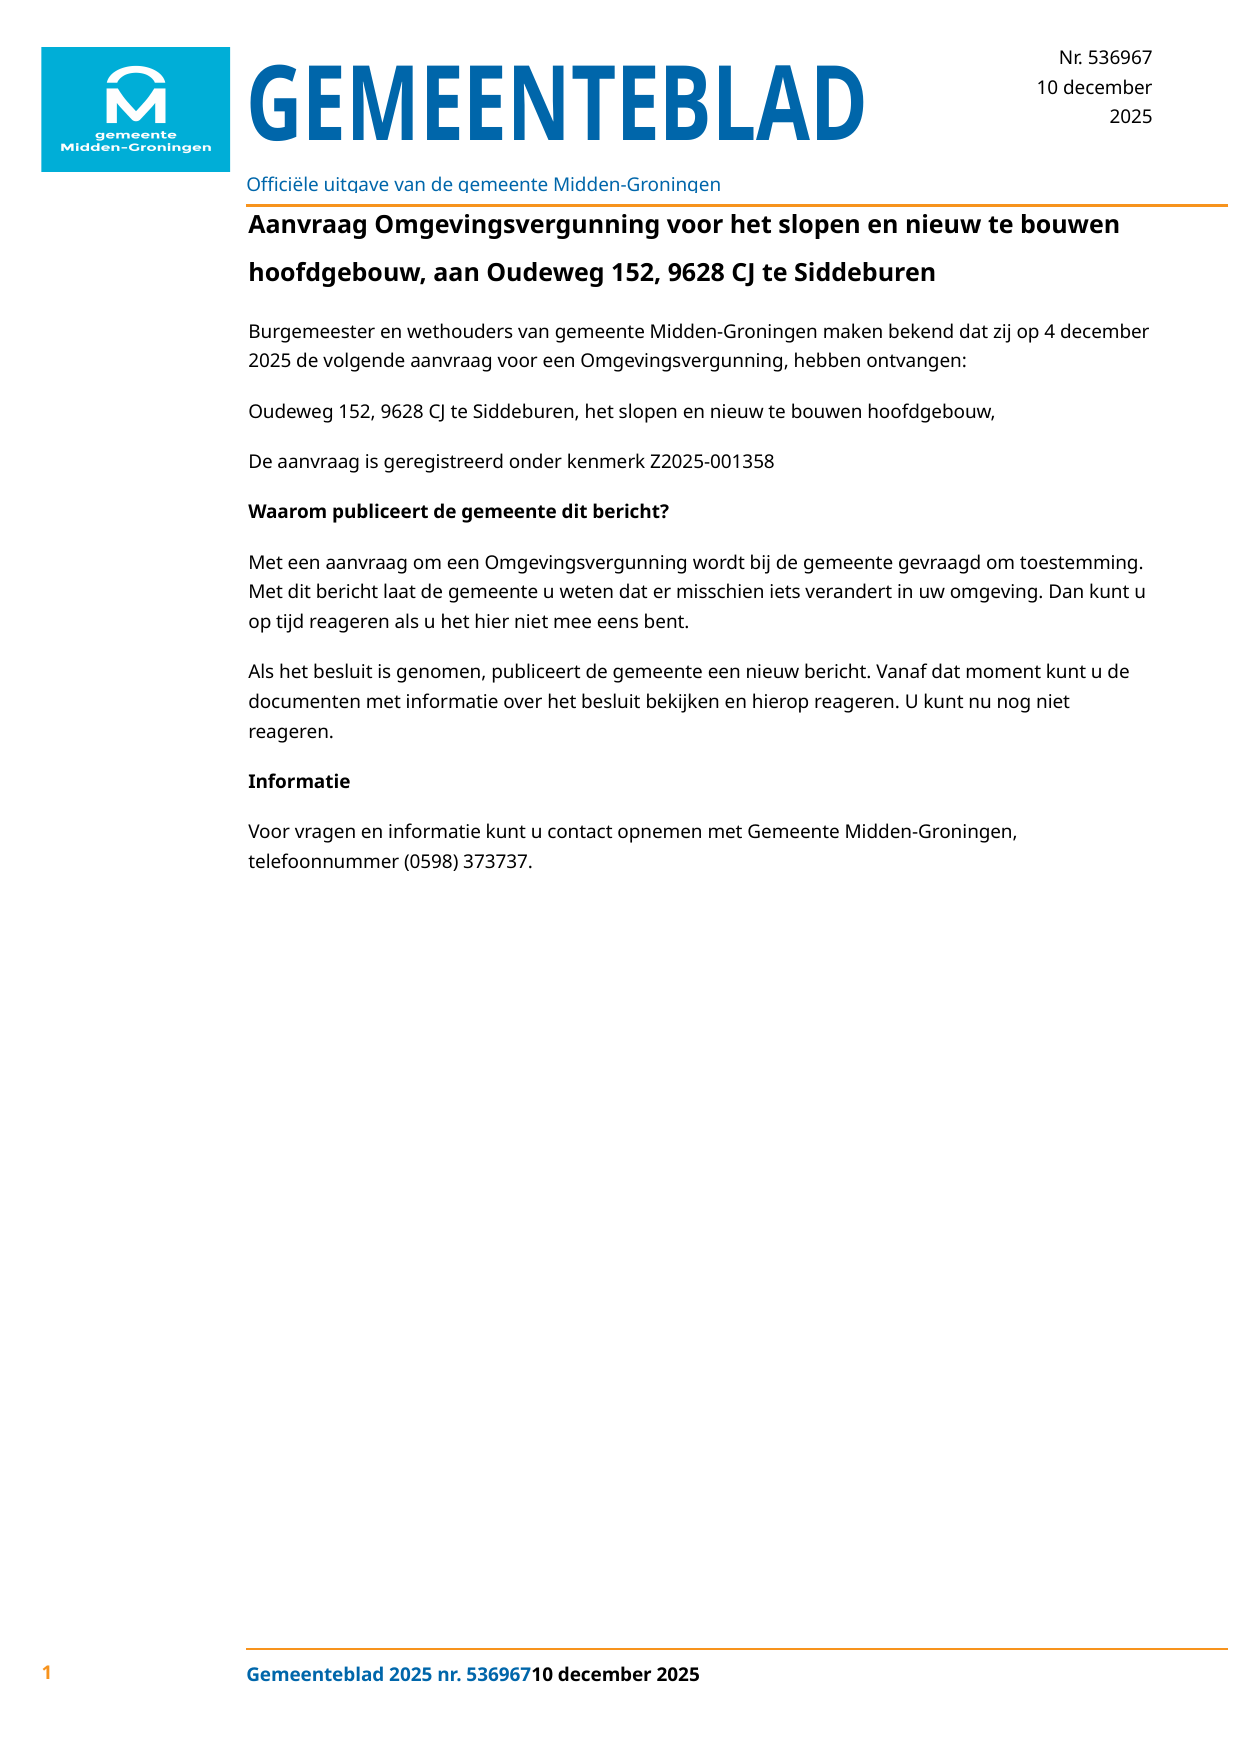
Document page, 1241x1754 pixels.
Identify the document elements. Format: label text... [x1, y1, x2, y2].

text Aanvraag Omgevingsvergunning voor het slopen en nieuw te bouwen hoofdgebouw, aan Oudeweg 152, 9628 CJ te Siddeburen [248, 207, 1152, 288]
text Waarom publiceert de gemeente dit bericht? [248, 499, 1152, 524]
text Informatie [248, 768, 1152, 794]
text Burgemeester en wethouders van gemeente Midden-Groningen maken bekend dat zij op 4 december 2025 de volgende aanvraag voor een Omgevingsvergunning, hebben ontvangen: [248, 318, 1152, 373]
text Oudeweg 152, 9628 CJ te Siddeburen, het slopen en nieuw te bouwen hoofdgebouw, [248, 398, 1152, 424]
picture [107, 89, 165, 122]
text Met een aanvraag om een Omgevingsvergunning wordt bij de gemeente gevraagd om toestemming. Met dit bericht laat de gemeente u weten dat er misschien iets verandert in uw omgeving. Dan kunt u op tijd reageren als u het hier niet mee eens bent. [248, 549, 1152, 634]
text De aanvraag is geregistreerd onder kenmerk Z2025-001358 [248, 448, 1152, 474]
text Als het besluit is genomen, publiceert de gemeente een nieuw bericht. Vanaf dat moment kunt u de documenten met informatie over het besluit bekijken en hierop reageren. U kunt nu nog niet reageren. [248, 659, 1152, 744]
picture [184, 146, 190, 153]
picture [108, 66, 164, 82]
text Voor vragen en informatie kunt u contact opnemen met Gemeente Midden-Groningen, telefoonnummer (0598) 373737. [248, 819, 1152, 874]
